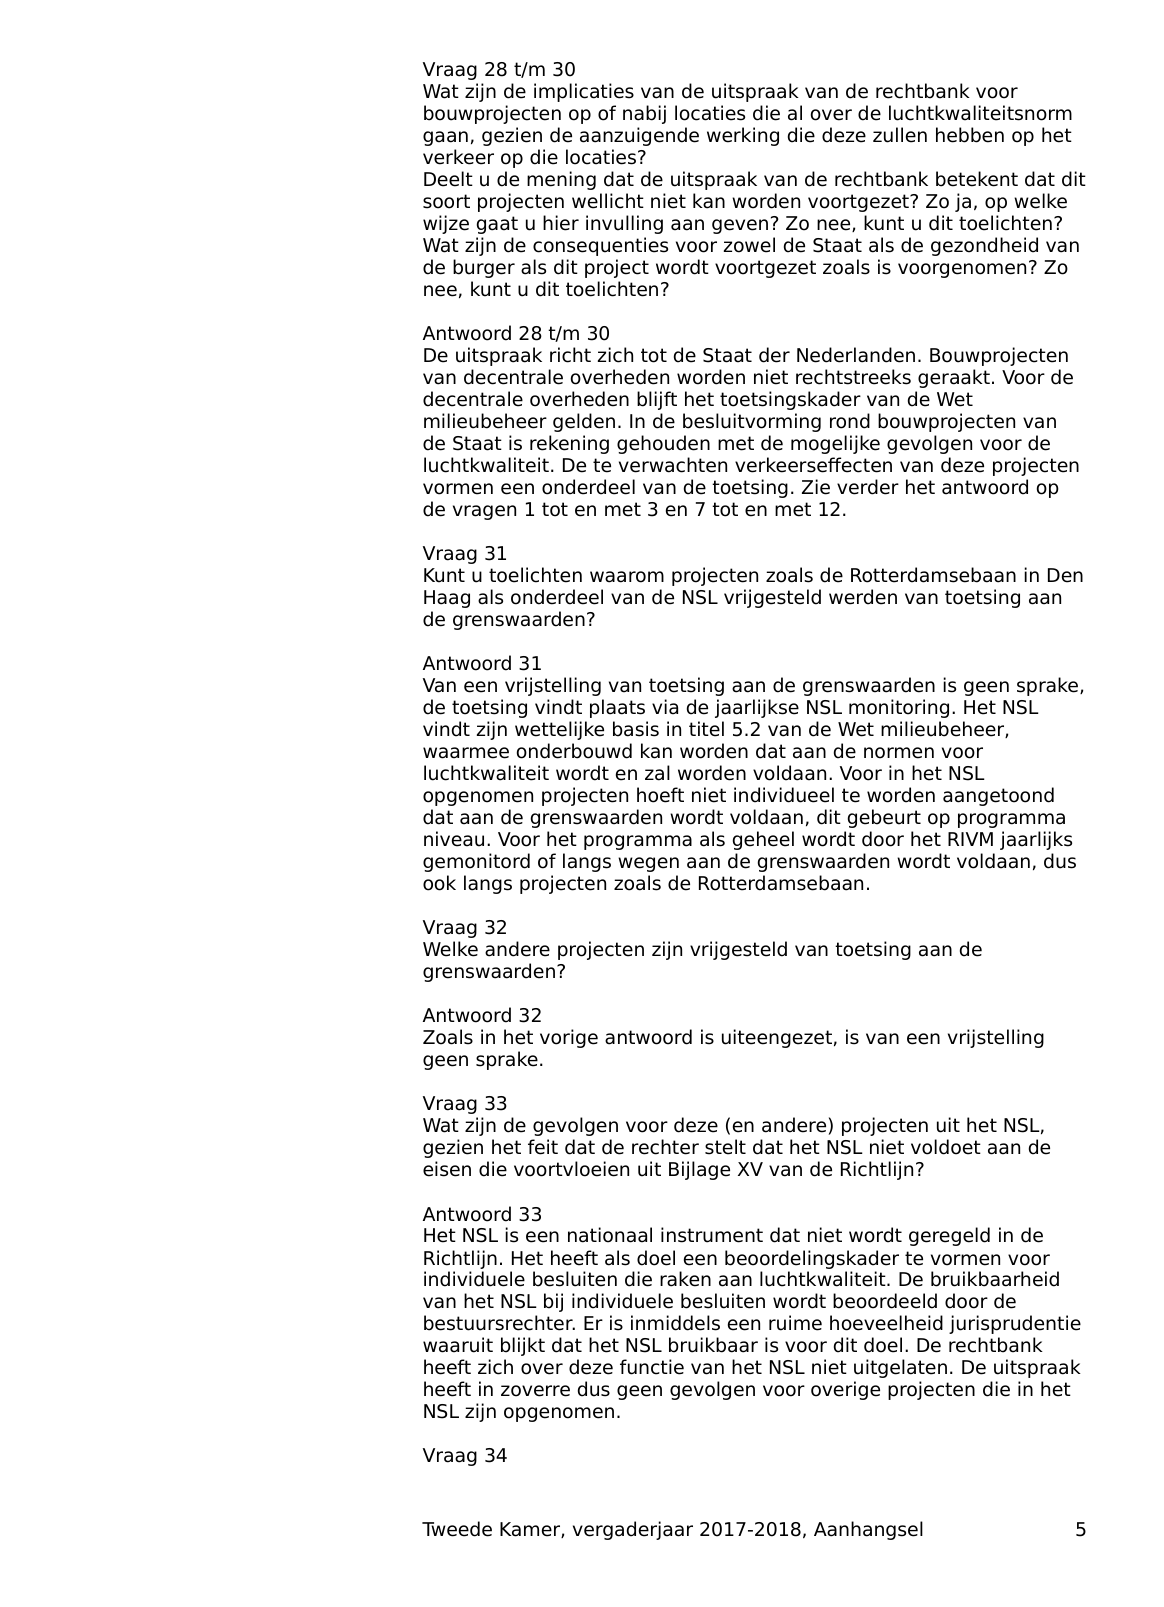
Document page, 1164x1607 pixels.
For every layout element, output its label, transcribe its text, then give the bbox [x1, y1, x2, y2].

text Van een vrijstelling van toetsing aan de grenswaarden is geen sprake, de toetsing vindt plaats via de jaarlijkse NSL monitoring. Het NSL vindt zijn wettelijke basis in titel 5.2 van de Wet milieubeheer, waarmee onderbouwd kan worden dat aan de normen voor luchtkwaliteit wordt en zal worden voldaan. Voor in het NSL opgenomen projecten hoeft niet individueel te worden aangetoond dat aan de grenswaarden wordt voldaan, dit gebeurt op programma niveau. Voor het programma als geheel wordt door het RIVM jaarlijks gemonitord of langs wegen aan de grenswaarden wordt voldaan, dus ook langs projecten zoals de Rotterdamsebaan. [422, 675, 1087, 895]
text Antwoord 33 [422, 1203, 1087, 1225]
text Kunt u toelichten waarom projecten zoals de Rotterdamsebaan in Den Haag als onderdeel van de NSL vrijgesteld werden van toetsing aan de grenswaarden? [422, 565, 1087, 631]
text Zoals in het vorige antwoord is uiteengezet, is van een vrijstelling geen sprake. [422, 1027, 1087, 1071]
text Vraag 28 t/m 30 [422, 59, 1087, 81]
text Antwoord 32 [422, 1005, 1087, 1027]
text Vraag 32 [422, 917, 1087, 939]
text Wat zijn de gevolgen voor deze (en andere) projecten uit het NSL, gezien het feit dat de rechter stelt dat het NSL niet voldoet aan de eisen die voortvloeien uit Bijlage XV van de Richtlijn? [422, 1115, 1087, 1181]
text Het NSL is een nationaal instrument dat niet wordt geregeld in de Richtlijn. Het heeft als doel een beoordelingskader te vormen voor individuele besluiten die raken aan luchtkwaliteit. De bruikbaarheid van het NSL bij individuele besluiten wordt beoordeeld door de bestuursrechter. Er is inmiddels een ruime hoeveelheid jurisprudentie waaruit blijkt dat het NSL bruikbaar is voor dit doel. De rechtbank heeft zich over deze functie van het NSL niet uitgelaten. De uitspraak heeft in zoverre dus geen gevolgen voor overige projecten die in het NSL zijn opgenomen. [422, 1225, 1087, 1423]
text Vraag 33 [422, 1093, 1087, 1115]
text Welke andere projecten zijn vrijgesteld van toetsing aan de grenswaarden? [422, 939, 1087, 983]
text Vraag 34 [422, 1445, 1087, 1467]
text Deelt u de mening dat de uitspraak van de rechtbank betekent dat dit soort projecten wellicht niet kan worden voortgezet? Zo ja, op welke wijze gaat u hier invulling aan geven? Zo nee, kunt u dit toelichten? [422, 169, 1087, 235]
text Antwoord 28 t/m 30 [422, 323, 1087, 345]
text De uitspraak richt zich tot de Staat der Nederlanden. Bouwprojecten van decentrale overheden worden niet rechtstreeks geraakt. Voor de decentrale overheden blijft het toetsingskader van de Wet milieubeheer gelden. In de besluitvorming rond bouwprojecten van de Staat is rekening gehouden met de mogelijke gevolgen voor de luchtkwaliteit. De te verwachten verkeerseffecten van deze projecten vormen een onderdeel van de toetsing. Zie verder het antwoord op de vragen 1 tot en met 3 en 7 tot en met 12. [422, 345, 1087, 521]
text Antwoord 31 [422, 653, 1087, 675]
text Vraag 31 [422, 543, 1087, 565]
text Wat zijn de consequenties voor zowel de Staat als de gezondheid van de burger als dit project wordt voortgezet zoals is voorgenomen? Zo nee, kunt u dit toelichten? [422, 235, 1087, 301]
text Wat zijn de implicaties van de uitspraak van de rechtbank voor bouwprojecten op of nabij locaties die al over de luchtkwaliteitsnorm gaan, gezien de aanzuigende werking die deze zullen hebben op het verkeer op die locaties? [422, 81, 1087, 169]
